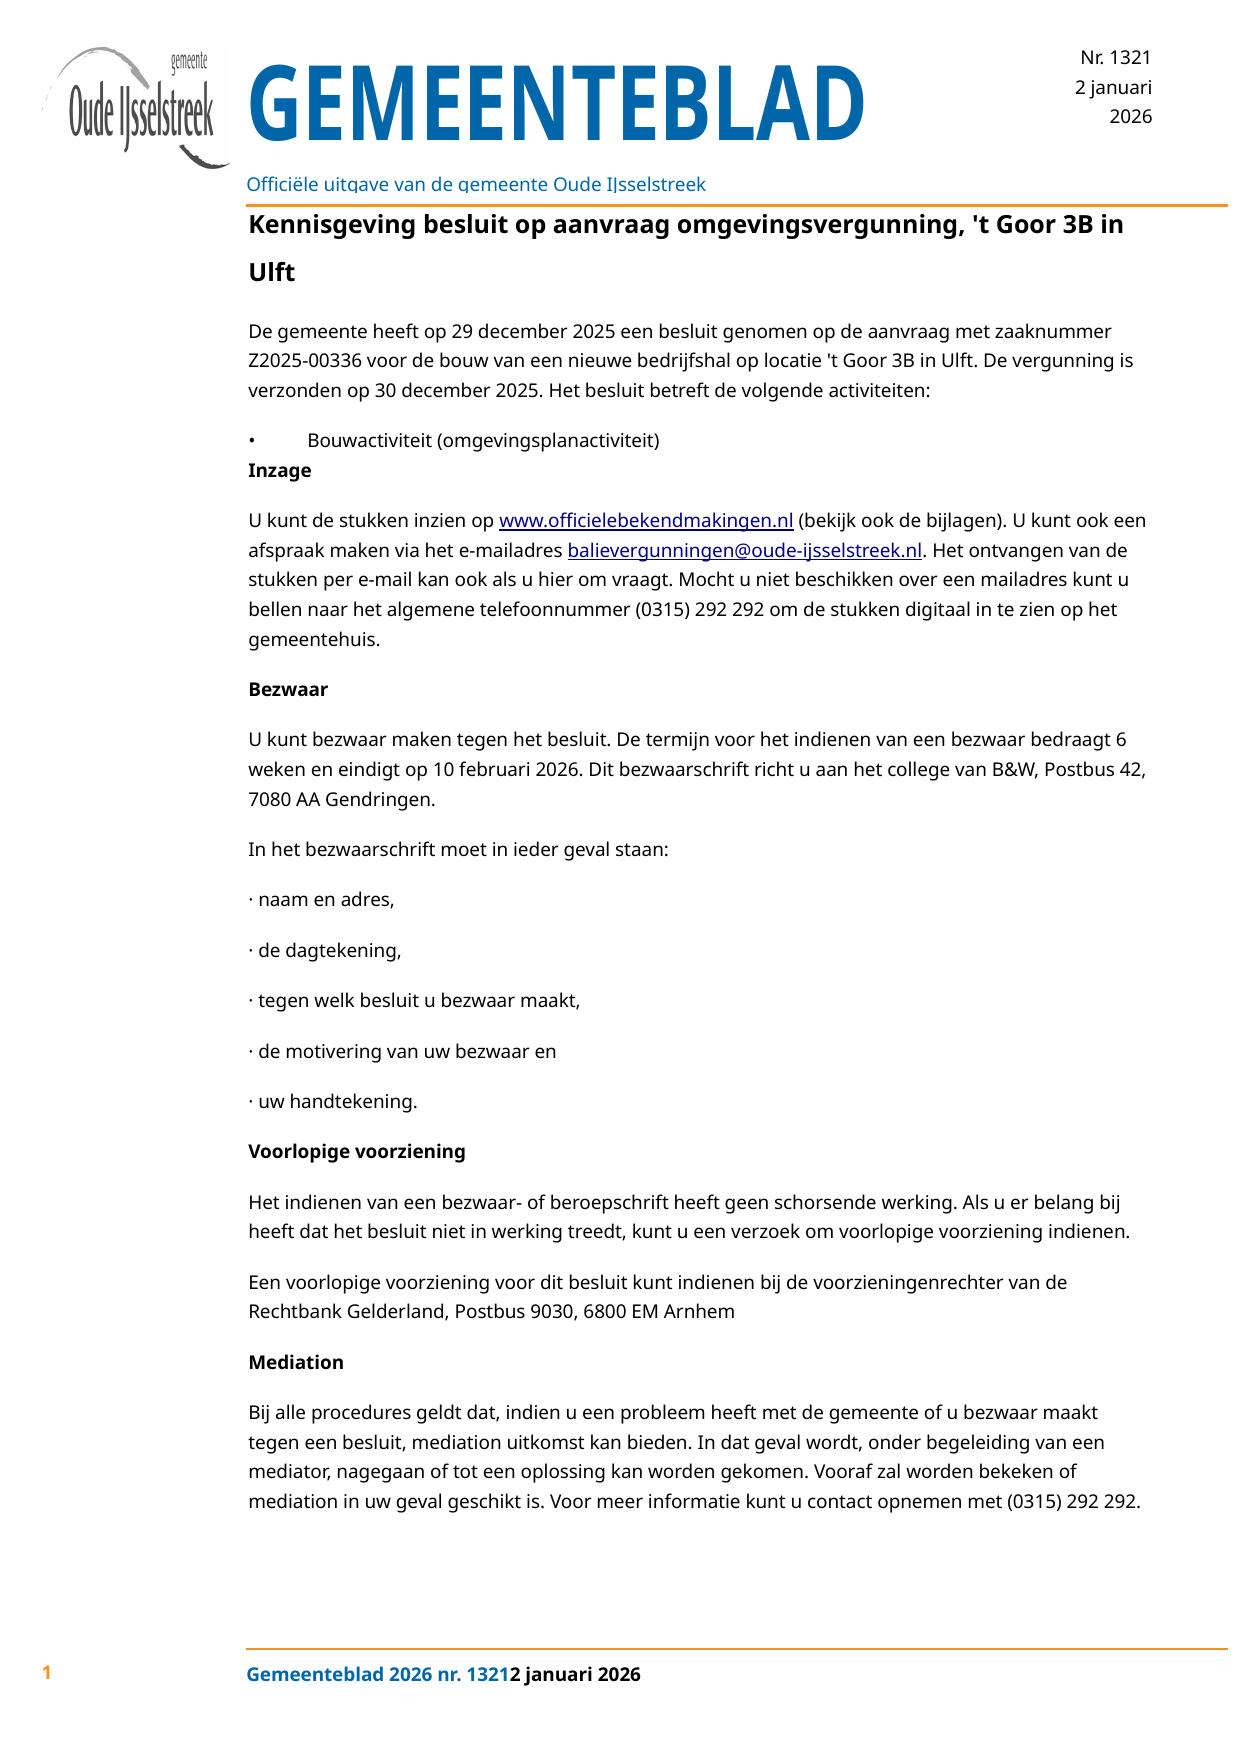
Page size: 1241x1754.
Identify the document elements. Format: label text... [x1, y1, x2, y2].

text · naam en adres, [248, 887, 1152, 912]
text Inzage [248, 457, 1152, 483]
text In het bezwaarschrift moet in ieder geval staan: [248, 836, 1152, 862]
picture [41, 47, 231, 172]
text Kennisgeving besluit op aanvraag omgevingsvergunning, 't Goor 3B in Ulft [248, 207, 1152, 288]
text Mediation [248, 1349, 1152, 1375]
text Het indienen van een bezwaar- of beroepschrift heeft geen schorsende werking. Als u er belang bij heeft dat het besluit niet in werking treedt, kunt u een verzoek om voorlopige voorziening indienen. [248, 1189, 1152, 1244]
text Bezwaar [248, 676, 1152, 702]
text De gemeente heeft op 29 december 2025 een besluit genomen op de aanvraag met zaaknummer Z2025-00336 voor de bouw van een nieuwe bedrijfshal op locatie 't Goor 3B in Ulft. De vergunning is verzonden op 30 december 2025. Het besluit betreft de volgende activiteiten: [248, 318, 1152, 403]
text U kunt de stukken inzien op www.officielebekendmakingen.nl (bekijk ook de bijlagen). U kunt ook een afspraak maken via het e-mailadres balievergunningen@oude-ijsselstreek.nl. Het ontvangen van de stukken per e-mail kan ook als u hier om vraagt. Mocht u niet beschikken over een mailadres kunt u bellen naar het algemene telefoonnummer (0315) 292 292 om de stukken digitaal in te zien op het gemeentehuis. [248, 507, 1152, 652]
text Bij alle procedures geldt dat, indien u een probleem heeft met de gemeente of u bezwaar maakt tegen een besluit, mediation uitkomst kan bieden. In dat geval wordt, onder begeleiding van een mediator, nagegaan of tot een oplossing kan worden gekomen. Vooraf zal worden bekeken of mediation in uw geval geschikt is. Voor meer informatie kunt u contact opnemen met (0315) 292 292. [248, 1399, 1152, 1514]
text Een voorlopige voorziening voor dit besluit kunt indienen bij de voorzieningenrechter van de Rechtbank Gelderland, Postbus 9030, 6800 EM Arnhem [248, 1269, 1152, 1324]
text · tegen welk besluit u bezwaar maakt, [248, 987, 1152, 1013]
text Voorlopige voorziening [248, 1139, 1152, 1164]
text · de dagtekening, [248, 937, 1152, 963]
list Bouwactiviteit (omgevingsplanactiviteit) [248, 427, 1152, 453]
text · de motivering van uw bezwaar en [248, 1038, 1152, 1064]
text U kunt bezwaar maken tegen het besluit. De termijn voor het indienen van een bezwaar bedraagt 6 weken en eindigt op 10 februari 2026. Dit bezwaarschrift richt u aan het college van B&W, Postbus 42, 7080 AA Gendringen. [248, 727, 1152, 812]
text · uw handtekening. [248, 1088, 1152, 1114]
